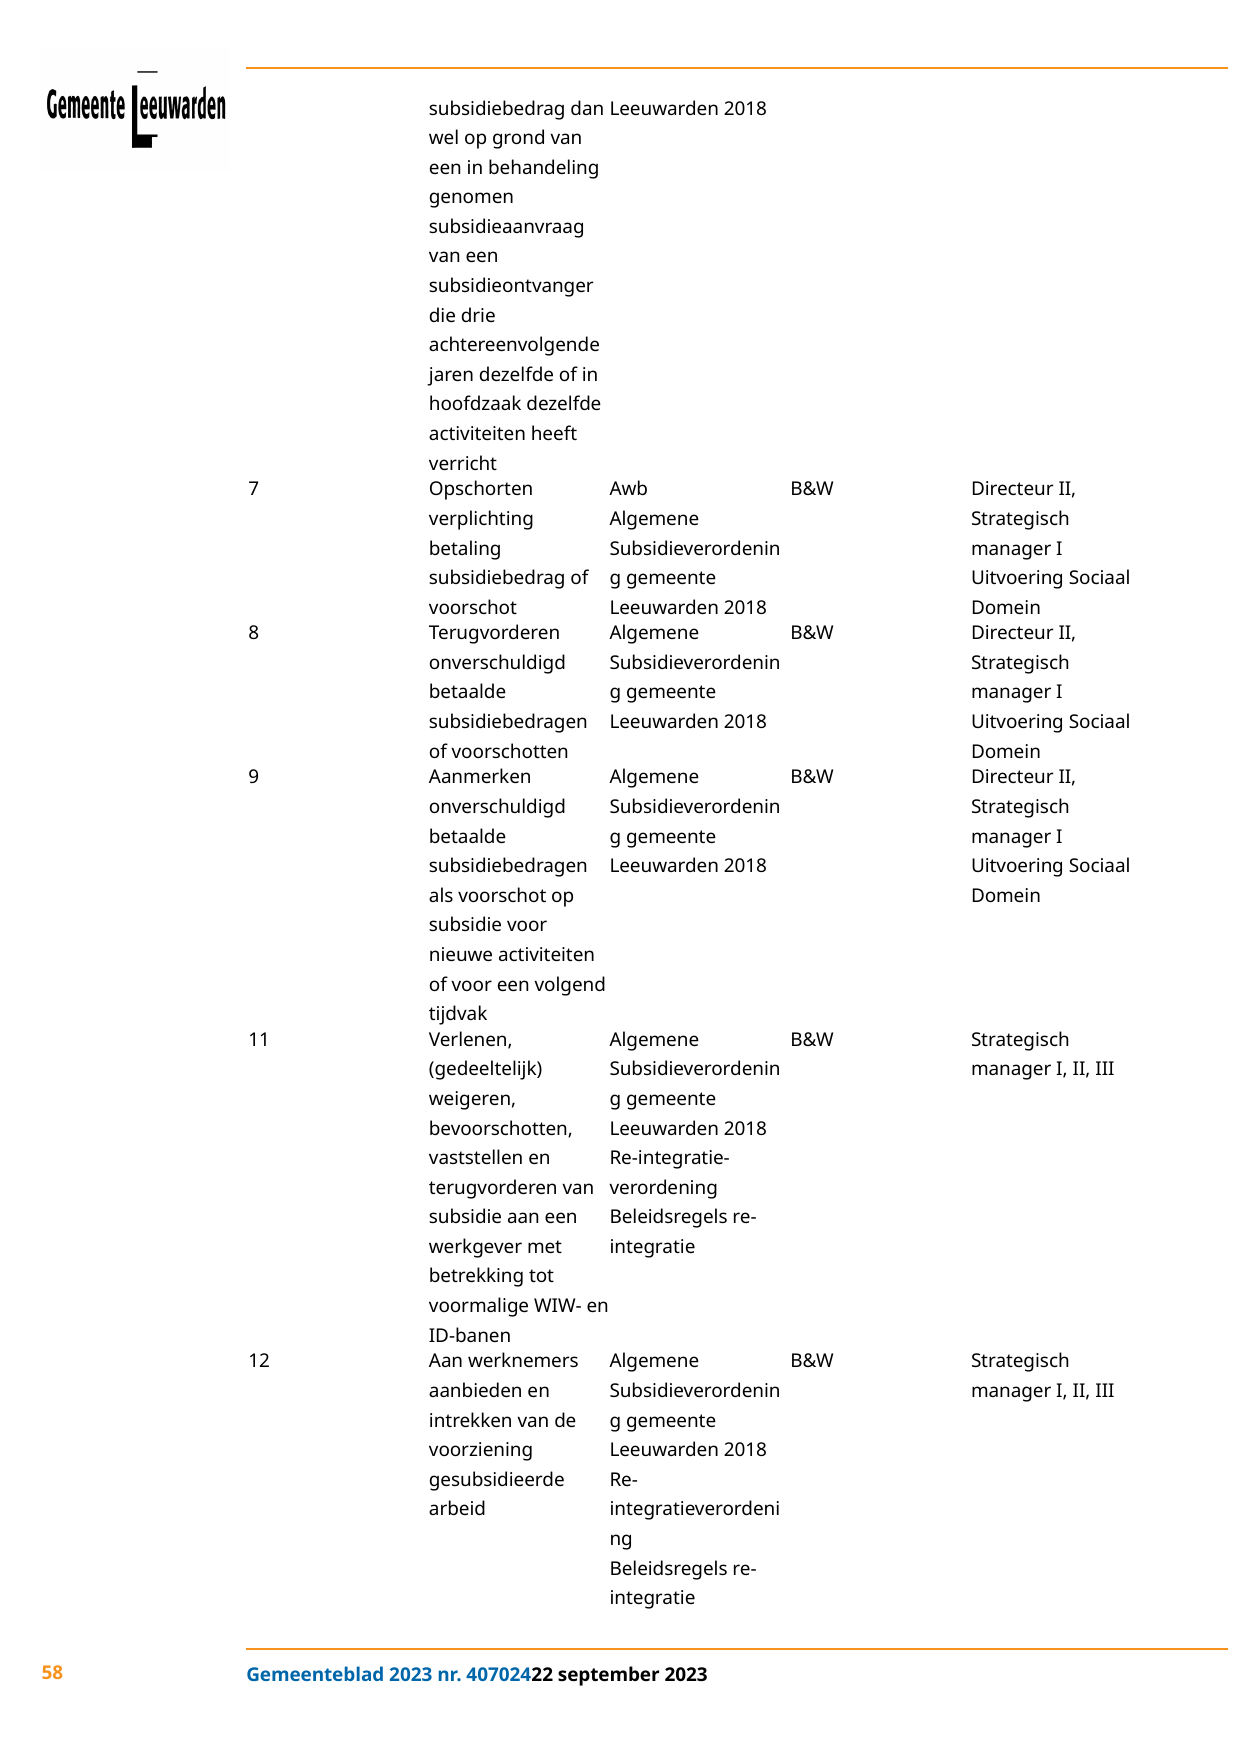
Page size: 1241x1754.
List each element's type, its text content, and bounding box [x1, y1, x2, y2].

table_cell Awb Algemene Subsidieverordening gemeente Leeuwarden 2018 [609, 476, 790, 619]
table_cell B&W [790, 764, 971, 1026]
table_cell Directeur II, Strategisch manager I Uitvoering Sociaal Domein [971, 764, 1152, 1026]
table_cell Verlenen, (gedeeltelijk) weigeren, bevoorschotten, vaststellen en terugvorderen van subsidie aan een werkgever met betrekking tot voormalige WIW- en ID-banen [429, 1026, 609, 1348]
table_cell Algemene Subsidieverordening gemeente Leeuwarden 2018 Re-integratieverordening Beleidsregels re-integratie [609, 1348, 790, 1610]
table_cell B&W [790, 476, 971, 619]
table_cell [971, 95, 1152, 476]
table_cell Algemene Subsidieverordening gemeente Leeuwarden 2018 [609, 764, 790, 1026]
table_cell [248, 95, 429, 476]
table_cell B&W [790, 1348, 971, 1610]
table_cell Aan werknemers aanbieden en intrekken van de voorziening gesubsidieerde arbeid [429, 1348, 609, 1610]
table_cell B&W [790, 620, 971, 764]
table_cell Strategisch manager I, II, III [971, 1026, 1152, 1348]
table_cell 9 [248, 764, 429, 1026]
table_cell Leeuwarden 2018 [609, 95, 790, 476]
table_cell Opschorten verplichting betaling subsidiebedrag of voorschot [429, 476, 609, 619]
table_cell subsidiebedrag dan wel op grond van een in behandeling genomen subsidieaanvraag van een subsidieontvanger die drie achtereenvolgende jaren dezelfde of in hoofdzaak dezelfde activiteiten heeft verricht [429, 95, 609, 476]
table_cell Directeur II, Strategisch manager I Uitvoering Sociaal Domein [971, 620, 1152, 764]
table_cell Directeur II, Strategisch manager I Uitvoering Sociaal Domein [971, 476, 1152, 619]
table_cell B&W [790, 1026, 971, 1348]
table_cell 12 [248, 1348, 429, 1610]
table_cell Strategisch manager I, II, III [971, 1348, 1152, 1610]
table_cell Algemene Subsidieverordening gemeente Leeuwarden 2018 [609, 620, 790, 764]
table_cell Algemene Subsidieverordening gemeente Leeuwarden 2018 Re-integratie-verordening Beleidsregels re-integratie [609, 1026, 790, 1348]
table_cell [790, 95, 971, 476]
table_cell 7 [248, 476, 429, 619]
table_cell Aanmerken onverschuldigd betaalde subsidiebedragen als voorschot op subsidie voor nieuwe activiteiten of voor een volgend tijdvak [429, 764, 609, 1026]
table_cell 8 [248, 620, 429, 764]
table_cell 11 [248, 1026, 429, 1348]
picture [41, 47, 231, 172]
table_cell Terugvorderen onverschuldigd betaalde subsidiebedragen of voorschotten [429, 620, 609, 764]
